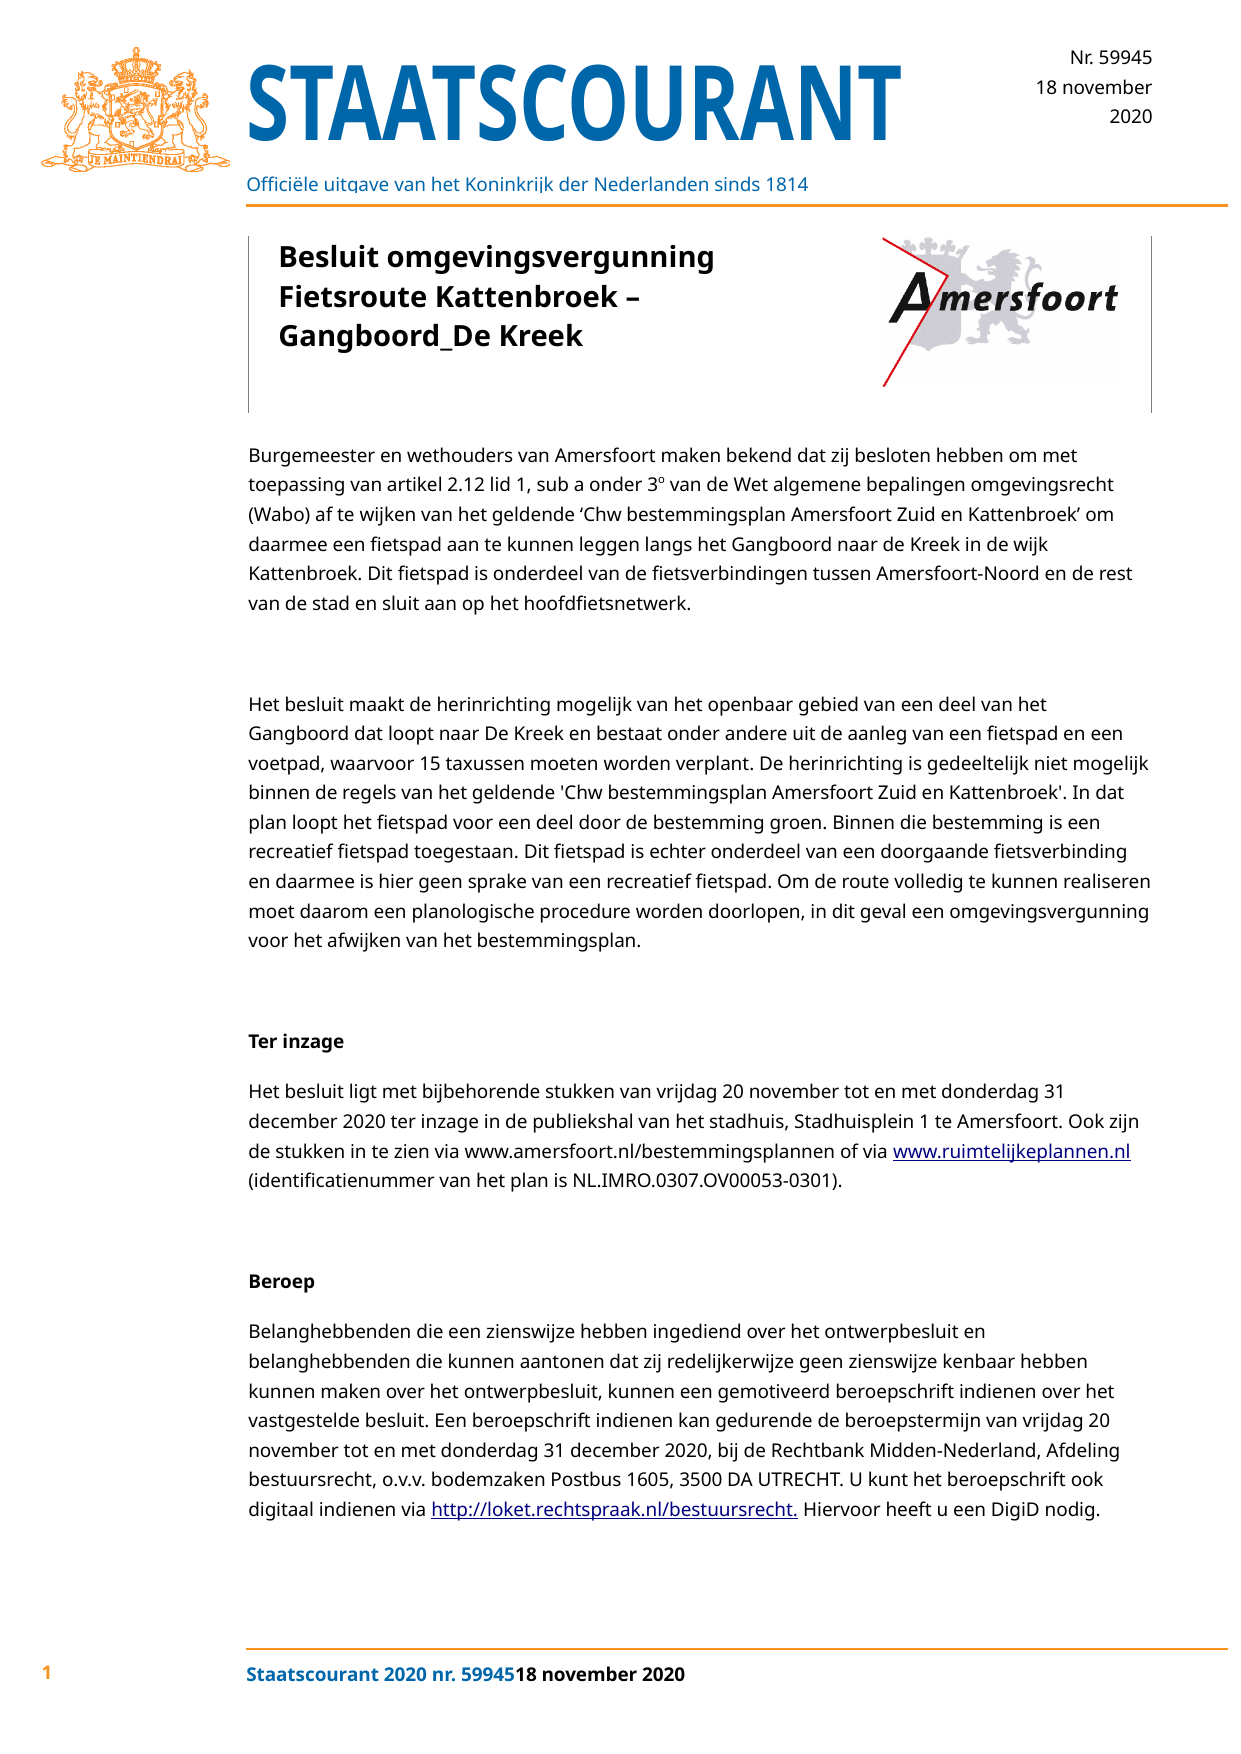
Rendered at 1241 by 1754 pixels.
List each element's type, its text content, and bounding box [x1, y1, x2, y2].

table_header Besluit omgevingsvergunning Fietsroute Kattenbroek – Gangboord_De Kreek [249, 236, 850, 413]
picture [882, 236, 1119, 387]
text Belanghebbenden die een zienswijze hebben ingediend over het ontwerpbesluit en belanghebbenden die kunnen aantonen dat zij redelijkerwijze geen zienswijze kenbaar hebben kunnen maken over het ontwerpbesluit, kunnen een gemotiveerd beroepschrift indienen over het vastgestelde besluit. Een beroepschrift indienen kan gedurende de beroepstermijn van vrijdag 20 november tot en met donderdag 31 december 2020, bij de Rechtbank Midden-Nederland, Afdeling bestuursrecht, o.v.v. bodemzaken Postbus 1605, 3500 DA UTRECHT. U kunt het beroepschrift ook digitaal indienen via http://loket.rechtspraak.nl/bestuursrecht. Hiervoor heeft u een DigiD nodig. [248, 1319, 1152, 1522]
picture [41, 47, 231, 172]
text Ter inzage [248, 1028, 1152, 1054]
text Het besluit ligt met bijbehorende stukken van vrijdag 20 november tot en met donderdag 31 december 2020 ter inzage in de publiekshal van het stadhuis, Stadhuisplein 1 te Amersfoort. Ook zijn de stukken in te zien via www.amersfoort.nl/bestemmingsplannen of via www.ruimtelijkeplannen.nl (identificatienummer van het plan is NL.IMRO.0307.OV00053-0301). [248, 1079, 1152, 1193]
text Het besluit maakt de herinrichting mogelijk van het openbaar gebied van een deel van het Gangboord dat loopt naar De Kreek en bestaat onder andere uit de aanleg van een fietspad en een voetpad, waarvoor 15 taxussen moeten worden verplant. De herinrichting is gedeeltelijk niet mogelijk binnen de regels van het geldende 'Chw bestemmingsplan Amersfoort Zuid en Kattenbroek'. In dat plan loopt het fietspad voor een deel door de bestemming groen. Binnen die bestemming is een recreatief fietspad toegestaan. Dit fietspad is echter onderdeel van een doorgaande fietsverbinding en daarmee is hier geen sprake van een recreatief fietspad. Om de route volledig te kunnen realiseren moet daarom een planologische procedure worden doorlopen, in dit geval een omgevingsvergunning voor het afwijken van het bestemmingsplan. [248, 691, 1152, 953]
text Burgemeester en wethouders van Amersfoort maken bekend dat zij besloten hebben om met toepassing van artikel 2.12 lid 1, sub a onder 3o van de Wet algemene bepalingen omgevingsrecht (Wabo) af te wijken van het geldende ‘Chw bestemmingsplan Amersfoort Zuid en Kattenbroek’ om daarmee een fietspad aan te kunnen leggen langs het Gangboord naar de Kreek in de wijk Kattenbroek. Dit fietspad is onderdeel van de fietsverbindingen tussen Amersfoort-Noord en de rest van de stad en sluit aan op het hoofdfietsnetwerk. [248, 442, 1152, 616]
table_header [850, 236, 1151, 413]
text Beroep [248, 1268, 1152, 1294]
